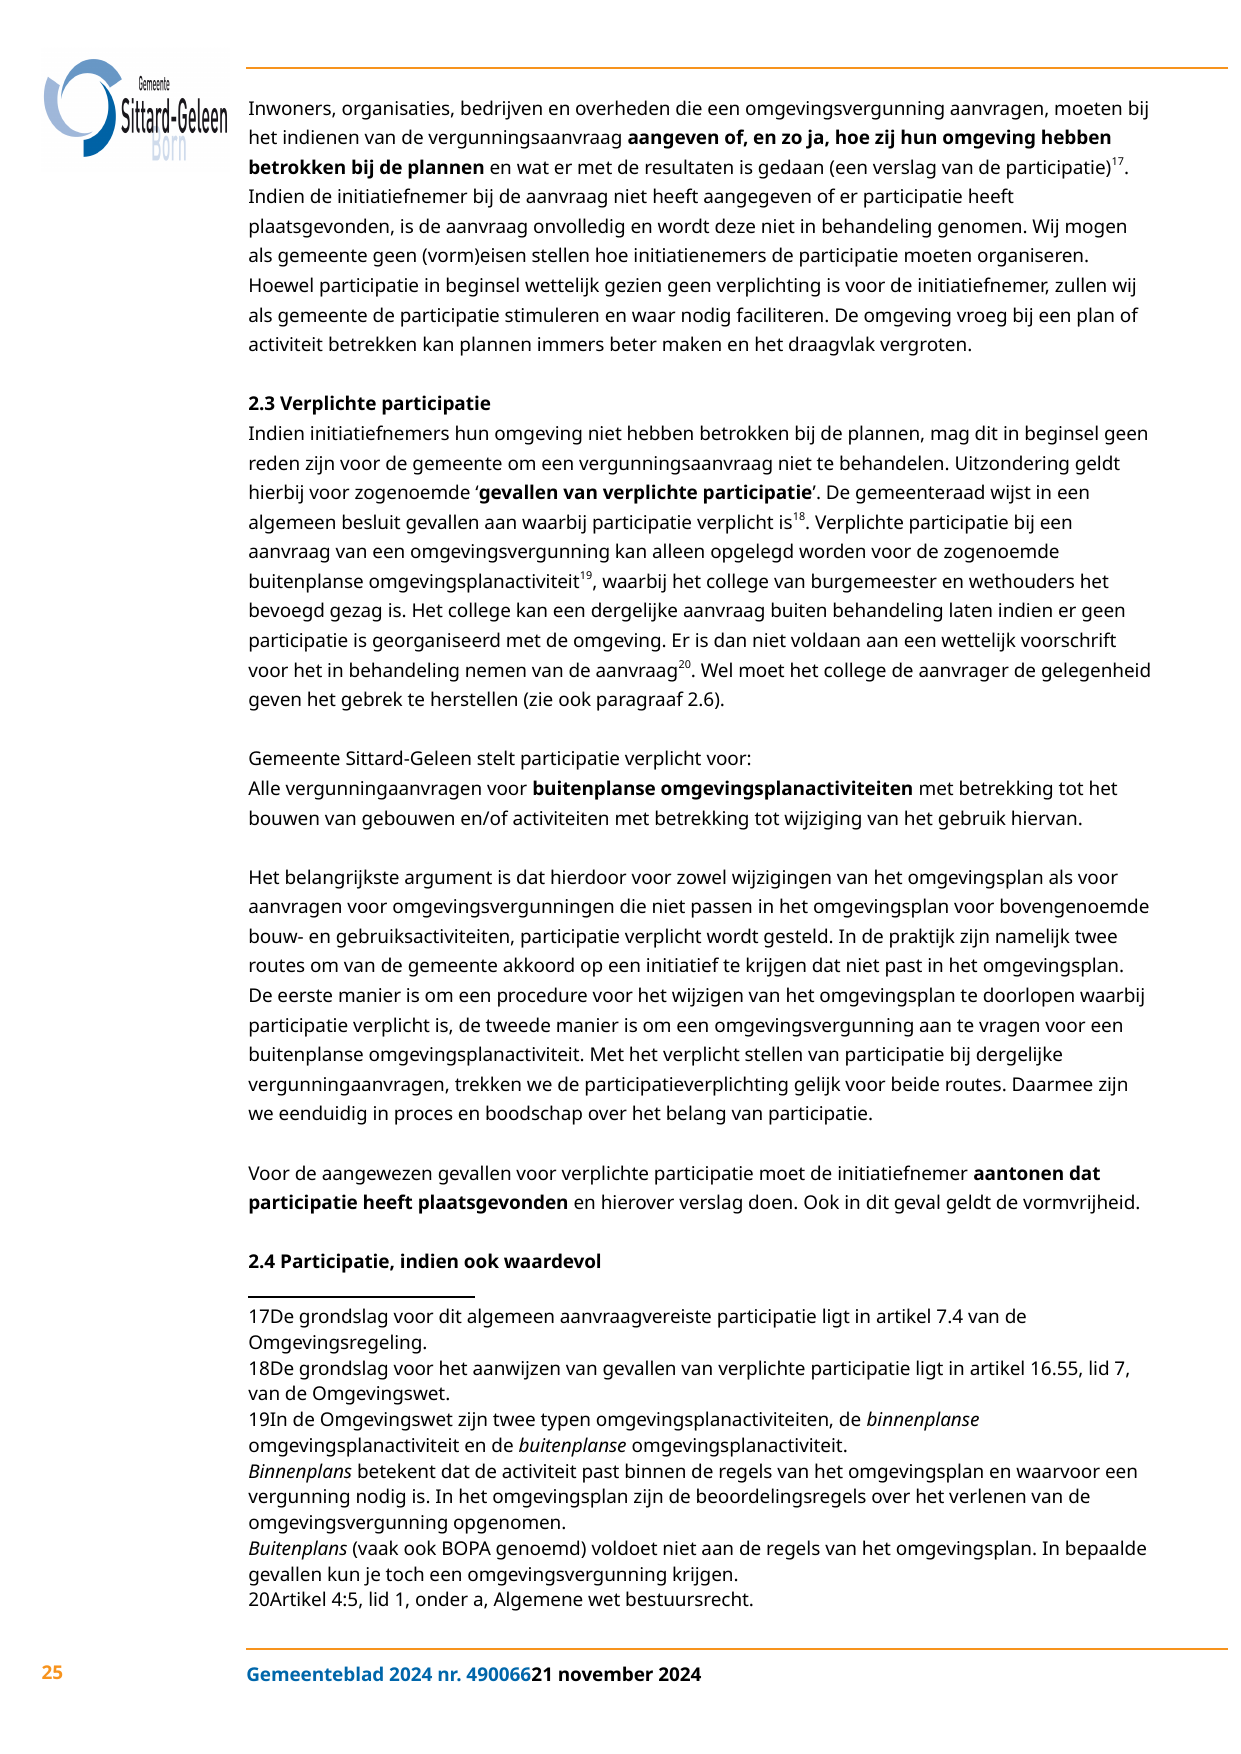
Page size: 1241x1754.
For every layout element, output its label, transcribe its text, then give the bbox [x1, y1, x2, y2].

text Binnenplans betekent dat de activiteit past binnen de regels van het omgevingsplan en waarvoor een vergunning nodig is. In het omgevingsplan zijn de beoordelingsregels over het verlenen van de omgevingsvergunning opgenomen. [248, 1458, 1152, 1535]
text In de Omgevingswet zijn twee typen omgevingsplanactiviteiten, de binnenplanse omgevingsplanactiviteit en de buitenplanse omgevingsplanactiviteit. [248, 1406, 1152, 1458]
text Buitenplans (vaak ook BOPA genoemd) voldoet niet aan de regels van het omgevingsplan. In bepaalde gevallen kun je toch een omgevingsvergunning krijgen. [248, 1535, 1152, 1586]
text 2.4 Participatie, indien ook waardevol [248, 1248, 1152, 1274]
text Gemeente Sittard-Geleen stelt participatie verplicht voor: [248, 746, 1152, 771]
text De grondslag voor het aanwijzen van gevallen van verplichte participatie ligt in artikel 16.55, lid 7, van de Omgevingswet. [248, 1355, 1152, 1406]
picture [41, 47, 231, 172]
text De grondslag voor dit algemeen aanvraagvereiste participatie ligt in artikel 7.4 van de Omgevingsregeling. [248, 1303, 1152, 1355]
text Inwoners, organisaties, bedrijven en overheden die een omgevingsvergunning aanvragen, moeten bij het indienen van de vergunningsaanvraag aangeven of, en zo ja, hoe zij hun omgeving hebben betrokken bij de plannen en wat er met de resultaten is gedaan (een verslag van de participatie). Indien de initiatiefnemer bij de aanvraag niet heeft aangegeven of er participatie heeft plaatsgevonden, is de aanvraag onvolledig en wordt deze niet in behandeling genomen. Wij mogen als gemeente geen (vorm)eisen stellen hoe initiatienemers de participatie moeten organiseren. Hoewel participatie in beginsel wettelijk gezien geen verplichting is voor de initiatiefnemer, zullen wij als gemeente de participatie stimuleren en waar nodig faciliteren. De omgeving vroeg bij een plan of activiteit betrekken kan plannen immers beter maken en het draagvlak vergroten. [248, 95, 1152, 357]
text Het belangrijkste argument is dat hierdoor voor zowel wijzigingen van het omgevingsplan als voor aanvragen voor omgevingsvergunningen die niet passen in het omgevingsplan voor bovengenoemde bouw- en gebruiksactiviteiten, participatie verplicht wordt gesteld. In de praktijk zijn namelijk twee routes om van de gemeente akkoord op een initiatief te krijgen dat niet past in het omgevingsplan. De eerste manier is om een procedure voor het wijzigen van het omgevingsplan te doorlopen waarbij participatie verplicht is, de tweede manier is om een omgevingsvergunning aan te vragen voor een buitenplanse omgevingsplanactiviteit. Met het verplicht stellen van participatie bij dergelijke vergunningaanvragen, trekken we de participatieverplichting gelijk voor beide routes. Daarmee zijn we eenduidig in proces en boodschap over het belang van participatie. [248, 864, 1152, 1126]
text 2.3 Verplichte participatie [248, 391, 1152, 416]
text Alle vergunningaanvragen voor buitenplanse omgevingsplanactiviteiten met betrekking tot het bouwen van gebouwen en/of activiteiten met betrekking tot wijziging van het gebruik hiervan. [248, 775, 1152, 831]
text Indien initiatiefnemers hun omgeving niet hebben betrokken bij de plannen, mag dit in beginsel geen reden zijn voor de gemeente om een vergunningsaanvraag niet te behandelen. Uitzondering geldt hierbij voor zogenoemde ‘gevallen van verplichte participatie’. De gemeenteraad wijst in een algemeen besluit gevallen aan waarbij participatie verplicht is. Verplichte participatie bij een aanvraag van een omgevingsvergunning kan alleen opgelegd worden voor de zogenoemde buitenplanse omgevingsplanactiviteit, waarbij het college van burgemeester en wethouders het bevoegd gezag is. Het college kan een dergelijke aanvraag buiten behandeling laten indien er geen participatie is georganiseerd met de omgeving. Er is dan niet voldaan aan een wettelijk voorschrift voor het in behandeling nemen van de aanvraag. Wel moet het college de aanvrager de gelegenheid geven het gebrek te herstellen (zie ook paragraaf 2.6). [248, 420, 1152, 712]
text Voor de aangewezen gevallen voor verplichte participatie moet de initiatiefnemer aantonen dat participatie heeft plaatsgevonden en hierover verslag doen. Ook in dit geval geldt de vormvrijheid. [248, 1160, 1152, 1215]
text Artikel 4:5, lid 1, onder a, Algemene wet bestuursrecht. [248, 1586, 1152, 1612]
